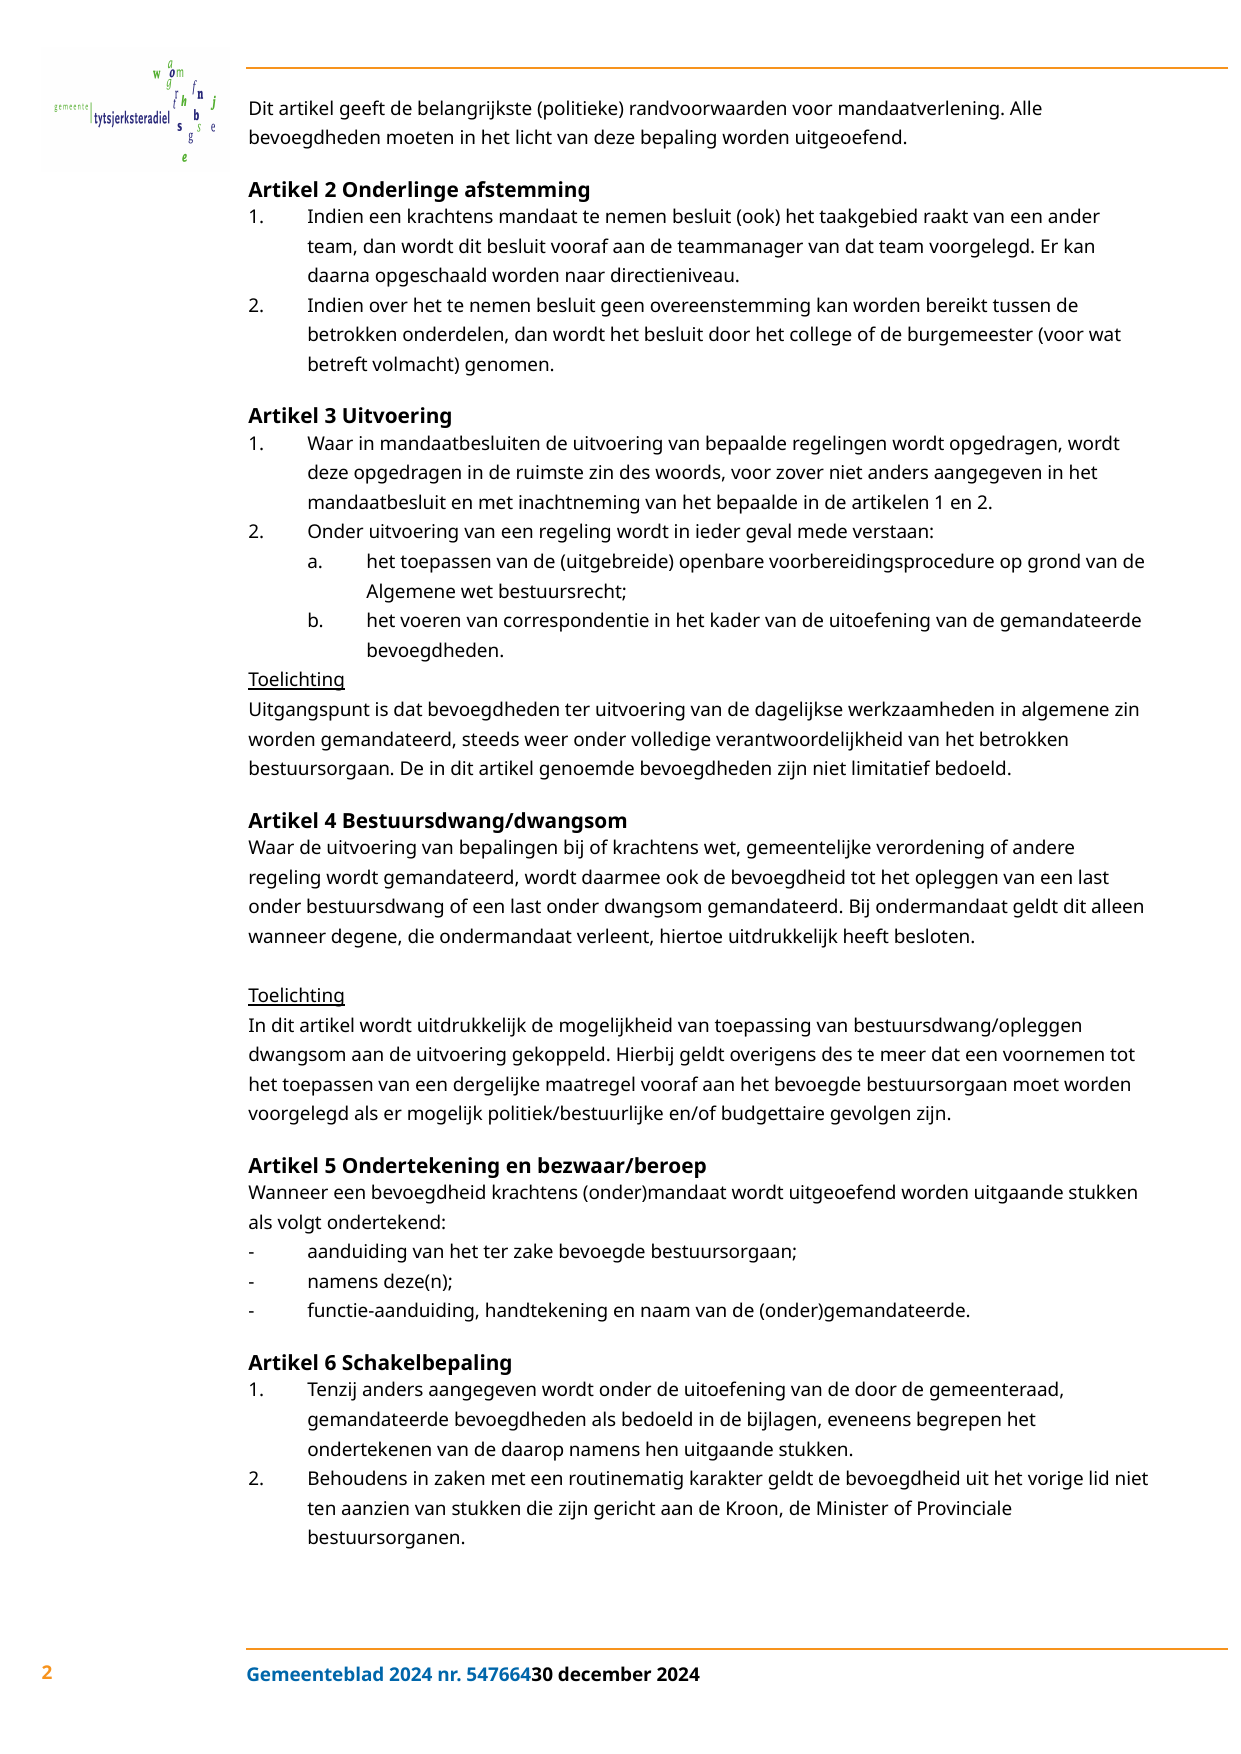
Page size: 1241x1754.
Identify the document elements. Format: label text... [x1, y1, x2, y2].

text Artikel 4 Bestuursdwang/dwangsom [248, 806, 1152, 834]
text Wanneer een bevoegdheid krachtens (onder)mandaat wordt uitgeoefend worden uitgaande stukken als volgt ondertekend: [248, 1179, 1152, 1235]
list namens deze(n); [248, 1268, 1152, 1294]
text In dit artikel wordt uitdrukkelijk de mogelijkheid van toepassing van bestuursdwang/opleggen dwangsom aan de uitvoering gekoppeld. Hierbij geldt overigens des te meer dat een voornemen tot het toepassen van een dergelijke maatregel vooraf aan het bevoegde bestuursorgaan moet worden voorgelegd als er mogelijk politiek/bestuurlijke en/of budgettaire gevolgen zijn. [248, 1012, 1152, 1126]
text Artikel 5 Ondertekening en bezwaar/beroep [248, 1151, 1152, 1179]
list Indien een krachtens mandaat te nemen besluit (ook) het taakgebied raakt van een ander team, dan wordt dit besluit vooraf aan de teammanager van dat team voorgelegd. Er kan daarna opgeschaald worden naar directieniveau. [248, 203, 1152, 288]
list het toepassen van de (uitgebreide) openbare voorbereidingsprocedure op grond van de Algemene wet bestuursrecht; [307, 548, 1152, 604]
list aanduiding van het ter zake bevoegde bestuursorgaan; [248, 1238, 1152, 1264]
text Dit artikel geeft de belangrijkste (politieke) randvoorwaarden voor mandaatverlening. Alle bevoegdheden moeten in het licht van deze bepaling worden uitgeoefend. [248, 95, 1152, 150]
picture [41, 47, 231, 172]
text Waar de uitvoering van bepalingen bij of krachtens wet, gemeentelijke verordening of andere regeling wordt gemandateerd, wordt daarmee ook de bevoegdheid tot het opleggen van een last onder bestuursdwang of een last onder dwangsom gemandateerd. Bij ondermandaat geldt dit alleen wanneer degene, die ondermandaat verleent, hiertoe uitdrukkelijk heeft besloten. [248, 834, 1152, 949]
text Uitgangspunt is dat bevoegdheden ter uitvoering van de dagelijkse werkzaamheden in algemene zin worden gemandateerd, steeds weer onder volledige verantwoordelijkheid van het betrokken bestuursorgaan. De in dit artikel genoemde bevoegdheden zijn niet limitatief bedoeld. [248, 696, 1152, 781]
list het voeren van correspondentie in het kader van de uitoefening van de gemandateerde bevoegdheden. [307, 607, 1152, 663]
list functie-aanduiding, handtekening en naam van de (onder)gemandateerde. [248, 1298, 1152, 1323]
list Tenzij anders aangegeven wordt onder de uitoefening van de door de gemeenteraad, gemandateerde bevoegdheden als bedoeld in de bijlagen, eveneens begrepen het ondertekenen van de daarop namens hen uitgaande stukken. [248, 1377, 1152, 1461]
text Toelichting [248, 982, 1152, 1008]
text Toelichting [248, 667, 1152, 692]
text Artikel 6 Schakelbepaling [248, 1348, 1152, 1377]
list Behoudens in zaken met een routinematig karakter geldt de bevoegdheid uit het vorige lid niet ten aanzien van stukken die zijn gericht aan de Kroon, de Minister of Provinciale bestuursorganen. [248, 1465, 1152, 1550]
list Onder uitvoering van een regeling wordt in ieder geval mede verstaan: [248, 519, 1152, 544]
list Indien over het te nemen besluit geen overeenstemming kan worden bereikt tussen de betrokken onderdelen, dan wordt het besluit door het college of de burgemeester (voor wat betreft volmacht) genomen. [248, 292, 1152, 377]
text Artikel 3 Uitvoering [248, 402, 1152, 430]
text Artikel 2 Onderlinge afstemming [248, 175, 1152, 203]
list Waar in mandaatbesluiten de uitvoering van bepaalde regelingen wordt opgedragen, wordt deze opgedragen in de ruimste zin des woords, voor zover niet anders aangegeven in het mandaatbesluit en met inachtneming van het bepaalde in de artikelen 1 en 2. [248, 430, 1152, 515]
